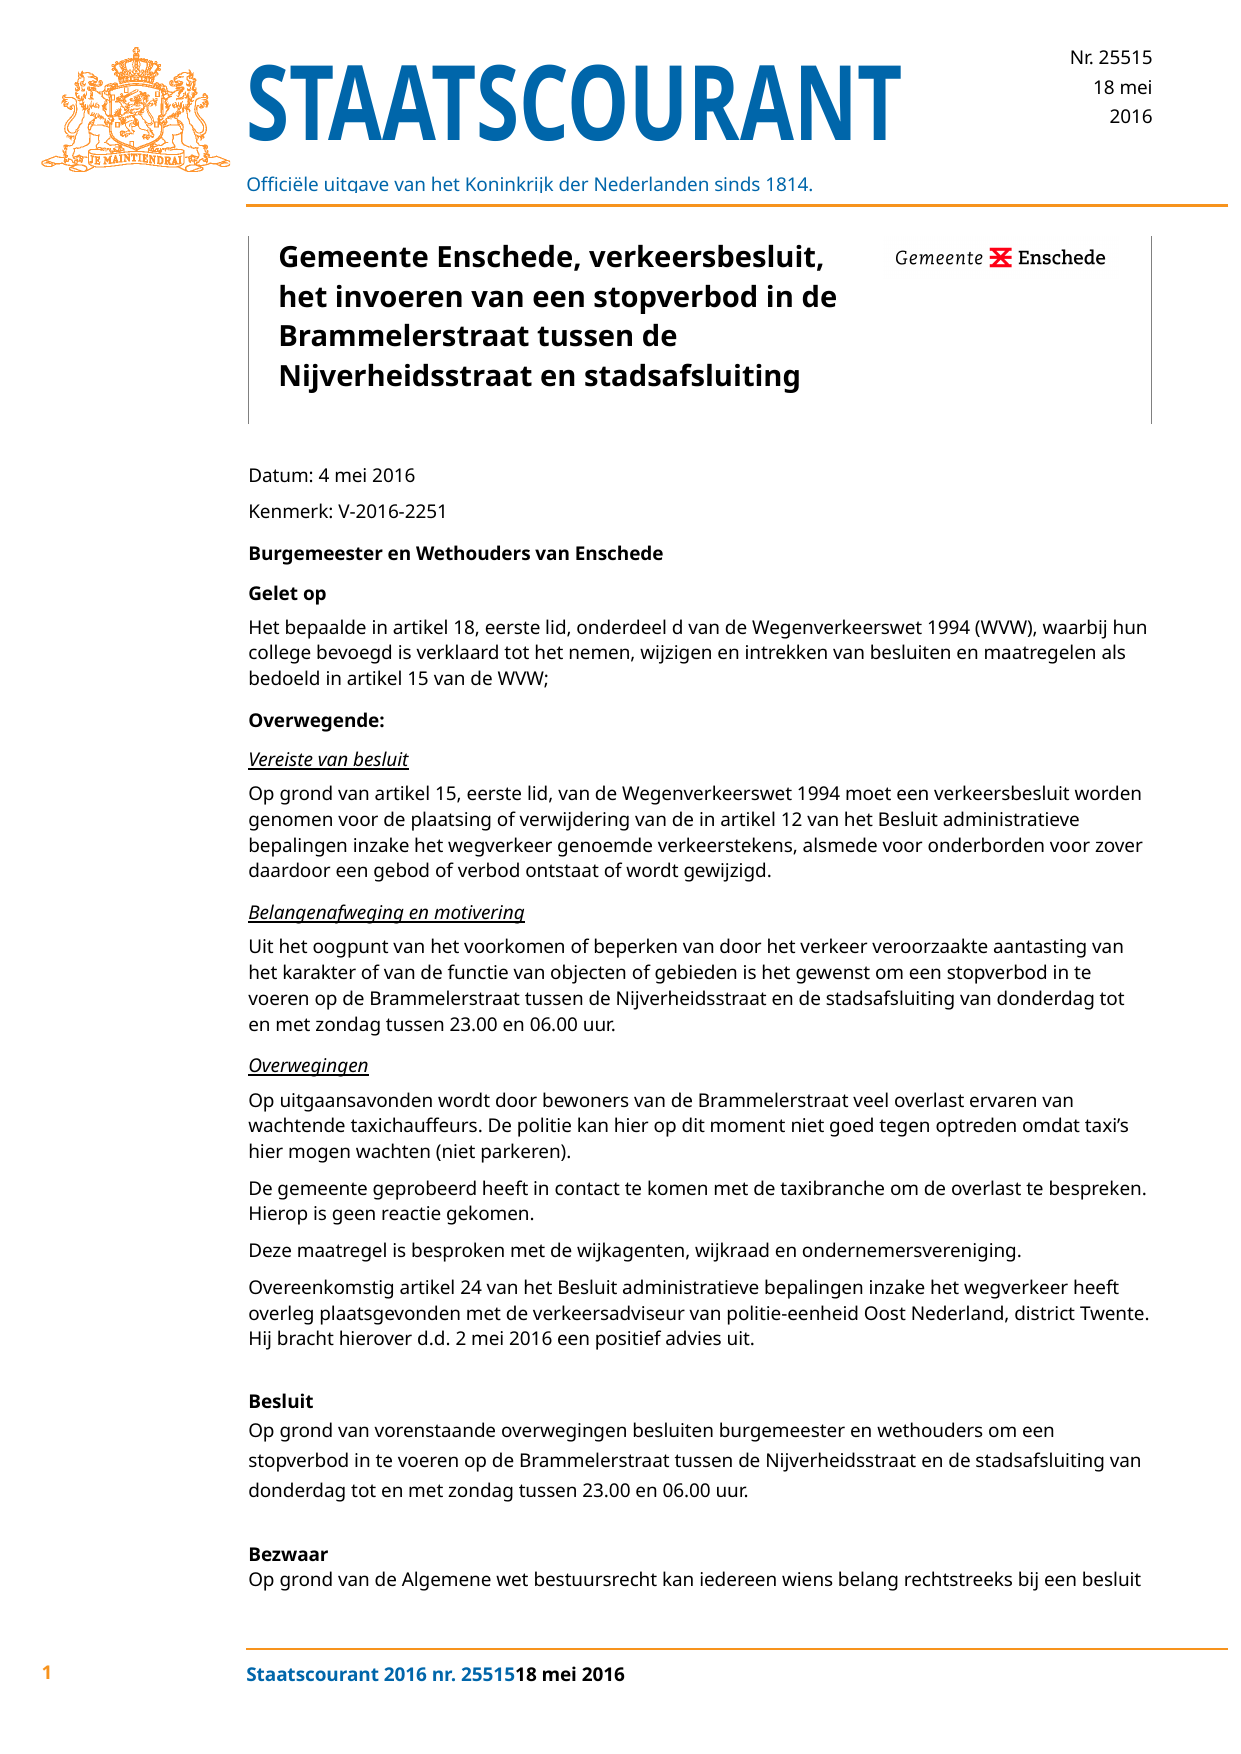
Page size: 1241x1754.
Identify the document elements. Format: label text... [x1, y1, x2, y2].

text Op uitgaansavonden wordt door bewoners van de Brammelerstraat veel overlast ervaren van wachtende taxichauffeurs. De politie kan hier op dit moment niet goed tegen optreden omdat taxi’s hier mogen wachten (niet parkeren). [248, 1087, 1152, 1164]
text Burgemeester en Wethouders van Enschede [248, 541, 1152, 566]
text Overeenkomstig artikel 24 van het Besluit administratieve bepalingen inzake het wegverkeer heeft overleg plaatsgevonden met de verkeersadviseur van politie-eenheid Oost Nederland, district Twente. Hij bracht hierover d.d. 2 mei 2016 een positief advies uit. [248, 1274, 1152, 1351]
text Op grond van vorenstaande overwegingen besluiten burgemeester en wethouders om een stopverbod in te voeren op de Brammelerstraat tussen de Nijverheidsstraat en de stadsafsluiting van donderdag tot en met zondag tussen 23.00 en 06.00 uur. [248, 1418, 1152, 1503]
text Op grond van artikel 15, eerste lid, van de Wegenverkeerswet 1994 moet een verkeersbesluit worden genomen voor de plaatsing of verwijdering van de in artikel 12 van het Besluit administratieve bepalingen inzake het wegverkeer genoemde verkeerstekens, alsmede voor onderborden voor zover daardoor een gebod of verbod ontstaat of wordt gewijzigd. [248, 781, 1152, 883]
text Overwegende: [248, 707, 1152, 733]
text Het bepaalde in artikel 18, eerste lid, onderdeel d van de Wegenverkeerswet 1994 (WVW), waarbij hun college bevoegd is verklaard tot het nemen, wijzigen en intrekken van besluiten en maatregelen als bedoeld in artikel 15 van de WVW; [248, 614, 1152, 691]
text Datum: 4 mei 2016 [248, 462, 1152, 488]
text Deze maatregel is besproken met de wijkagenten, wijkraad en ondernemersvereniging. [248, 1237, 1152, 1263]
text De gemeente geprobeerd heeft in contact te komen met de taxibranche om de overlast te bespreken. Hierop is geen reactie gekomen. [248, 1175, 1152, 1226]
picture [41, 47, 231, 172]
text Gelet op [248, 580, 1152, 606]
table_header [850, 236, 1151, 424]
text Belangenafweging en motivering [248, 899, 1152, 925]
text Op grond van de Algemene wet bestuursrecht kan iedereen wiens belang rechtstreeks bij een besluit [248, 1567, 1152, 1592]
text Kenmerk: V-2016-2251 [248, 499, 1152, 524]
text Uit het oogpunt van het voorkomen of beperken van door het verkeer veroorzaakte aantasting van het karakter of van de functie van objecten of gebieden is het gewenst om een stopverbod in te voeren op de Brammelerstraat tussen de Nijverheidsstraat en de stadsafsluiting van donderdag tot en met zondag tussen 23.00 en 06.00 uur. [248, 934, 1152, 1037]
text Besluit [248, 1388, 1152, 1414]
text Overwegingen [248, 1053, 1152, 1078]
text Bezwaar [248, 1541, 1152, 1567]
table_header Gemeente Enschede, verkeersbesluit, het invoeren van een stopverbod in de Brammelerstraat tussen de Nijverheidsstraat en stadsafsluiting [249, 236, 850, 424]
picture [882, 236, 1119, 279]
text Vereiste van besluit [248, 746, 1152, 772]
